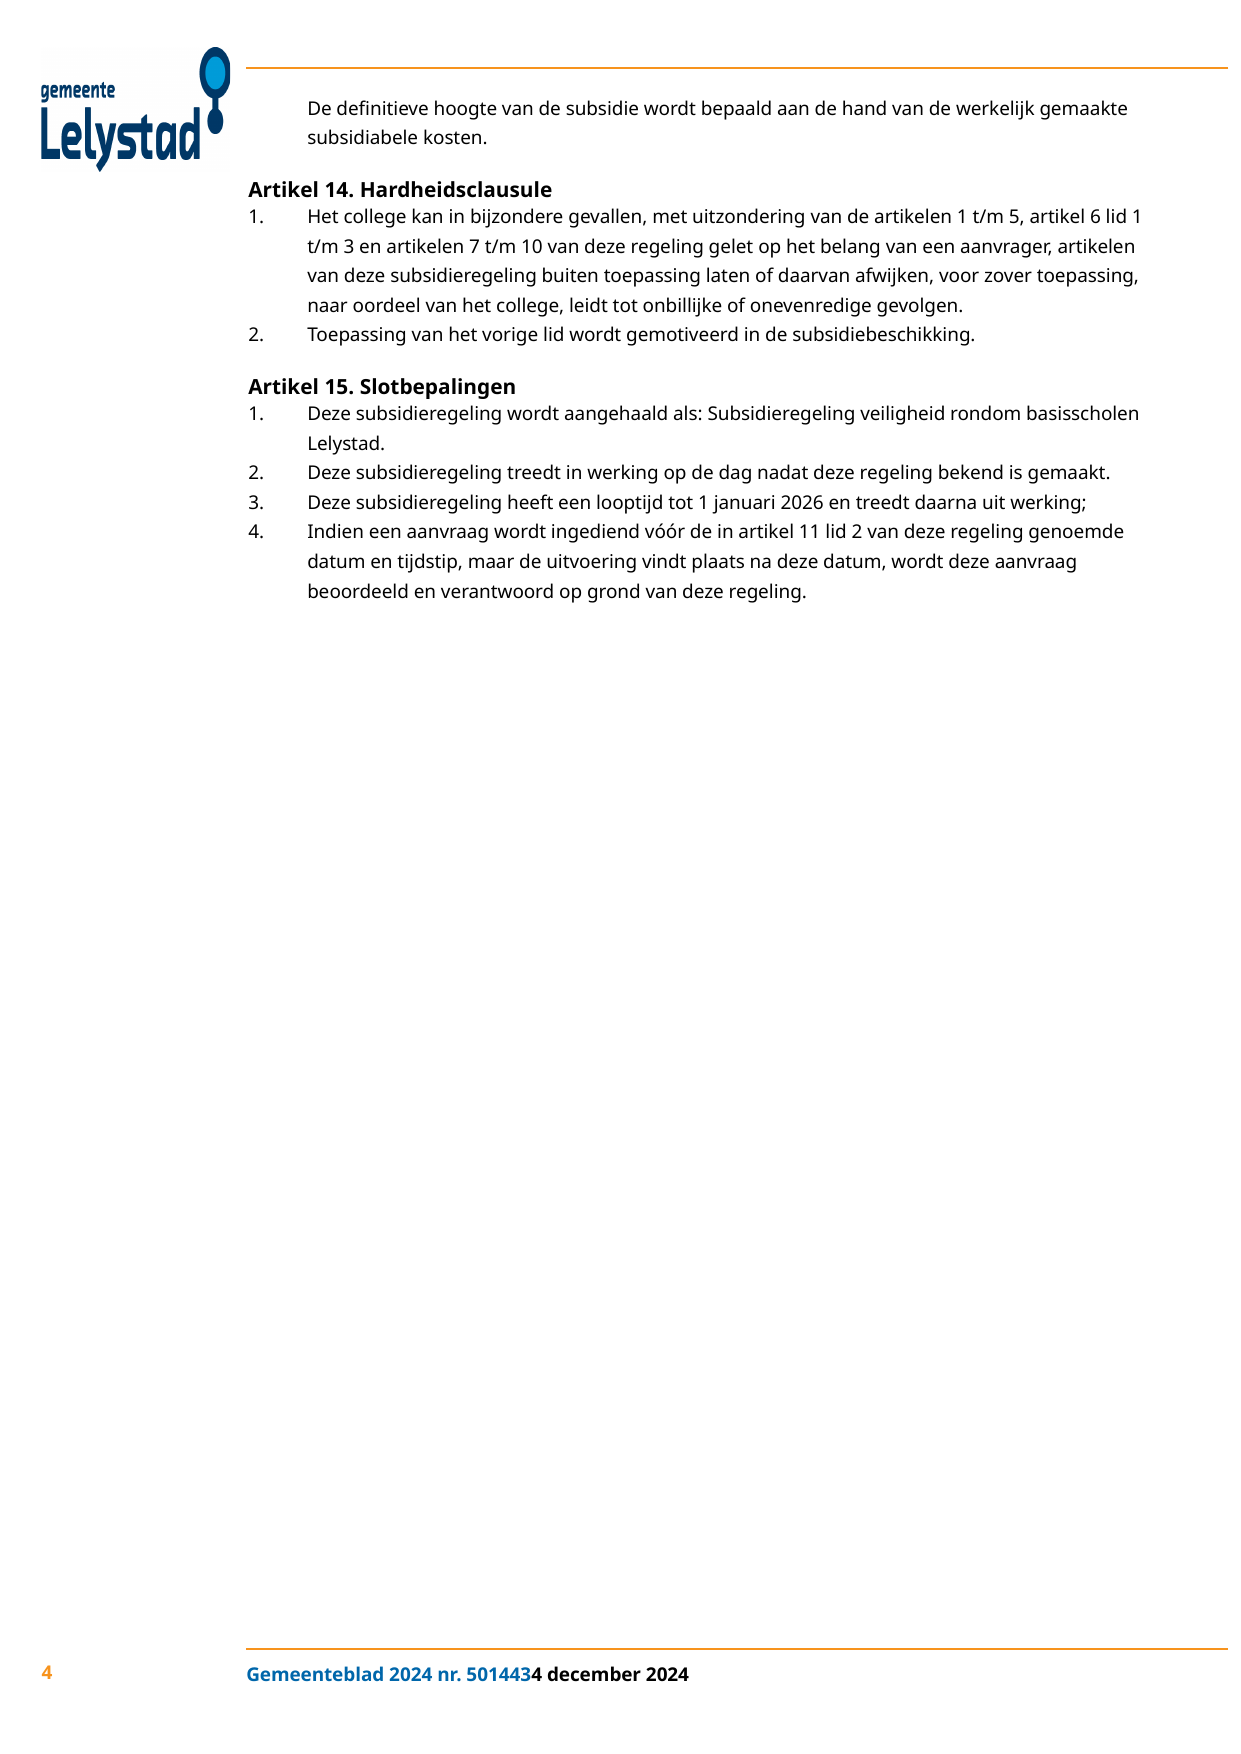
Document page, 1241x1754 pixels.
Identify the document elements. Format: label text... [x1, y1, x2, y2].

list Deze subsidieregeling heeft een looptijd tot 1 januari 2026 en treedt daarna uit werking; [248, 489, 1152, 515]
list De definitieve hoogte van de subsidie wordt bepaald aan de hand van de werkelijk gemaakte subsidiabele kosten. [248, 95, 1152, 150]
list Deze subsidieregeling treedt in werking op de dag nadat deze regeling bekend is gemaakt. [248, 459, 1152, 485]
list Deze subsidieregeling wordt aangehaald als: Subsidieregeling veiligheid rondom basisscholen Lelystad. [248, 400, 1152, 456]
text Artikel 14. Hardheidsclausule [248, 175, 1152, 203]
text Artikel 15. Slotbepalingen [248, 372, 1152, 400]
list Het college kan in bijzondere gevallen, met uitzondering van de artikelen 1 t/m 5, artikel 6 lid 1 t/m 3 en artikelen 7 t/m 10 van deze regeling gelet op het belang van een aanvrager, artikelen van deze subsidieregeling buiten toepassing laten of daarvan afwijken, voor zover toepassing, naar oordeel van het college, leidt tot onbillijke of onevenredige gevolgen. [248, 203, 1152, 318]
list Toepassing van het vorige lid wordt gemotiveerd in de subsidiebeschikking. [248, 322, 1152, 347]
picture [41, 47, 231, 172]
list Indien een aanvraag wordt ingediend vóór de in artikel 11 lid 2 van deze regeling genoemde datum en tijdstip, maar de uitvoering vindt plaats na deze datum, wordt deze aanvraag beoordeeld en verantwoord op grond van deze regeling. [248, 519, 1152, 604]
